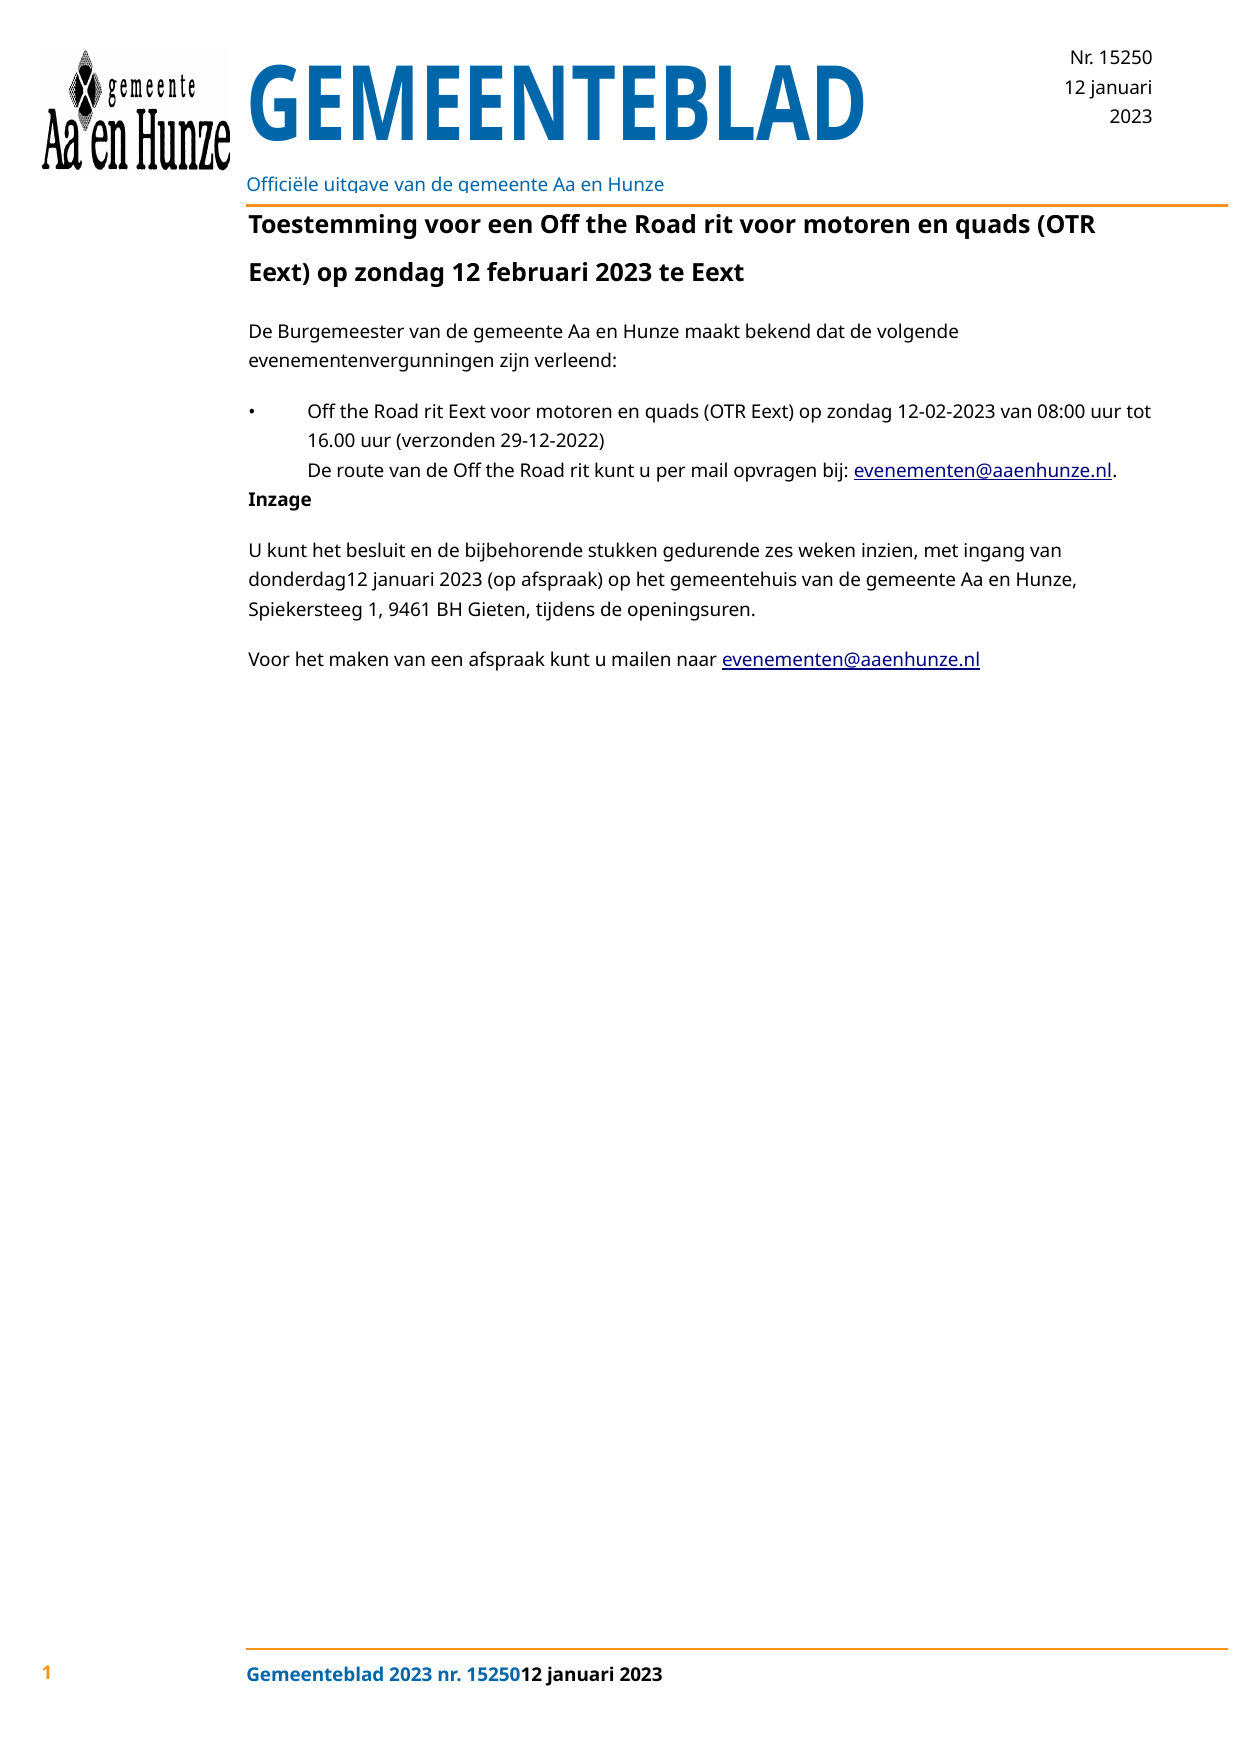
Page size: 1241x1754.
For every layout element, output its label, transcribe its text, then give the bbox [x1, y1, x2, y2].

list Off the Road rit Eext voor motoren en quads (OTR Eext) op zondag 12-02-2023 van 08:00 uur tot 16.00 uur (verzonden 29-12-2022) [248, 398, 1152, 453]
picture [41, 47, 231, 172]
list De route van de Off the Road rit kunt u per mail opvragen bij: evenementen@aaenhunze.nl. [248, 457, 1152, 483]
text Inzage [248, 487, 1152, 512]
text U kunt het besluit en de bijbehorende stukken gedurende zes weken inzien, met ingang van donderdag12 januari 2023 (op afspraak) op het gemeentehuis van de gemeente Aa en Hunze, Spiekersteeg 1, 9461 BH Gieten, tijdens de openingsuren. [248, 537, 1152, 622]
text Voor het maken van een afspraak kunt u mailen naar evenementen@aaenhunze.nl [248, 647, 1152, 672]
text De Burgemeester van de gemeente Aa en Hunze maakt bekend dat de volgende evenementenvergunningen zijn verleend: [248, 318, 1152, 373]
text Toestemming voor een Off the Road rit voor motoren en quads (OTR Eext) op zondag 12 februari 2023 te Eext [248, 207, 1152, 288]
